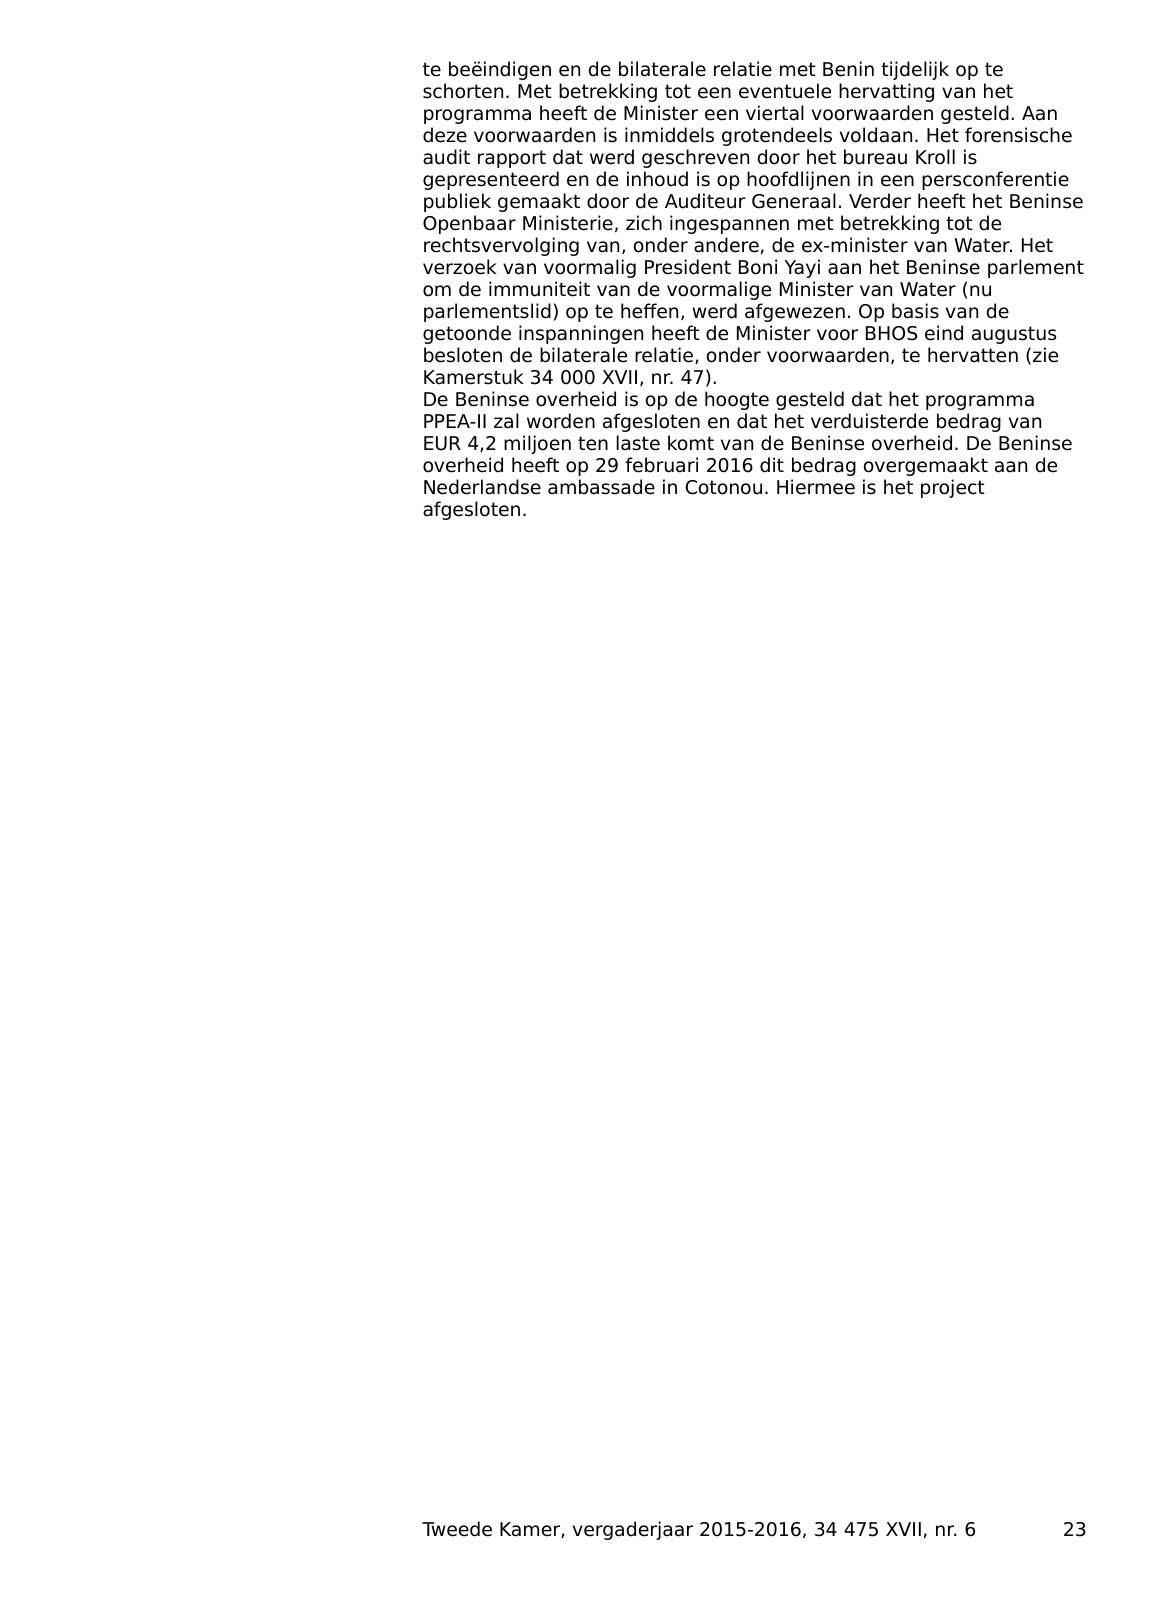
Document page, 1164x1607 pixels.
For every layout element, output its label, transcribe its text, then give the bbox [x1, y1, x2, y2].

text De Beninse overheid is op de hoogte gesteld dat het programma PPEA-II zal worden afgesloten en dat het verduisterde bedrag van EUR 4,2 miljoen ten laste komt van de Beninse overheid. De Beninse overheid heeft op 29 februari 2016 dit bedrag overgemaakt aan de Nederlandse ambassade in Cotonou. Hiermee is het project afgesloten. [422, 389, 1087, 521]
text te beëindigen en de bilaterale relatie met Benin tijdelijk op te schorten. Met betrekking tot een eventuele hervatting van het programma heeft de Minister een viertal voorwaarden gesteld. Aan deze voorwaarden is inmiddels grotendeels voldaan. Het forensische audit rapport dat werd geschreven door het bureau Kroll is gepresenteerd en de inhoud is op hoofdlijnen in een persconferentie publiek gemaakt door de Auditeur Generaal. Verder heeft het Beninse Openbaar Ministerie, zich ingespannen met betrekking tot de rechtsvervolging van, onder andere, de ex-minister van Water. Het verzoek van voormalig President Boni Yayi aan het Beninse parlement om de immuniteit van de voormalige Minister van Water (nu parlementslid) op te heffen, werd afgewezen. Op basis van de getoonde inspanningen heeft de Minister voor BHOS eind augustus besloten de bilaterale relatie, onder voorwaarden, te hervatten (zie Kamerstuk 34 000 XVII, nr. 47). [422, 59, 1087, 389]
